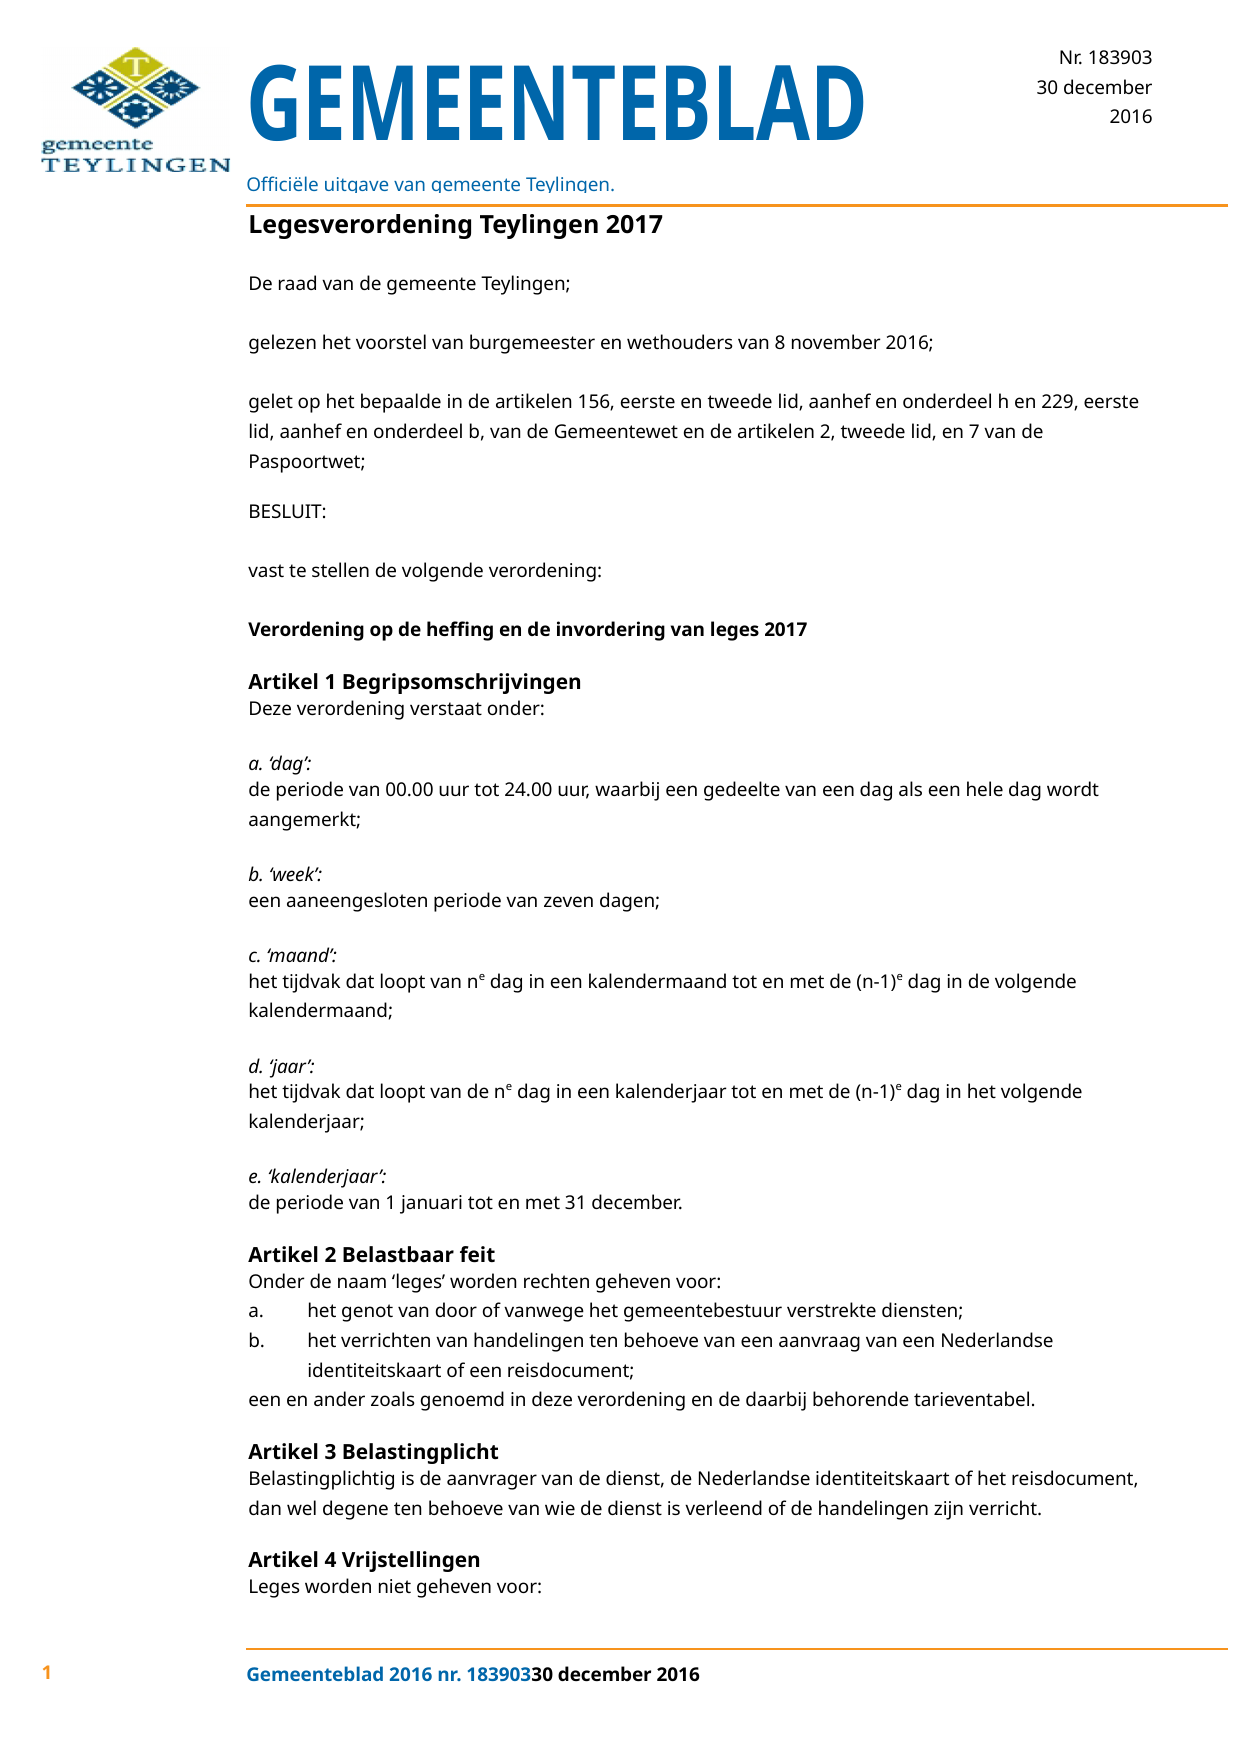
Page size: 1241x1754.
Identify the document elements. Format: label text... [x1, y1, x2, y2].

text Artikel 3 Belastingplicht [248, 1437, 1152, 1465]
list het verrichten van handelingen ten behoeve van een aanvraag van een Nederlandse identiteitskaart of een reisdocument; [248, 1327, 1152, 1383]
text c. ‘maand’: [248, 942, 1152, 968]
text gelezen het voorstel van burgemeester en wethouders van 8 november 2016; [248, 329, 1152, 355]
text d. ‘jaar’: [248, 1053, 1152, 1079]
text de periode van 00.00 uur tot 24.00 uur, waarbij een gedeelte van een dag als een hele dag wordt aangemerkt; [248, 776, 1152, 832]
text de periode van 1 januari tot en met 31 december. [248, 1189, 1152, 1215]
text Artikel 2 Belastbaar feit [248, 1240, 1152, 1268]
text De raad van de gemeente Teylingen; [248, 270, 1152, 296]
text a. ‘dag’: [248, 751, 1152, 776]
text Artikel 4 Vrijstellingen [248, 1545, 1152, 1574]
text Deze verordening verstaat onder: [248, 695, 1152, 721]
picture [41, 47, 231, 172]
text gelet op het bepaalde in de artikelen 156, eerste en tweede lid, aanhef en onderdeel h en 229, eerste lid, aanhef en onderdeel b, van de Gemeentewet en de artikelen 2, tweede lid, en 7 van de Paspoortwet; [248, 389, 1152, 473]
text Artikel 1 Begripsomschrijvingen [248, 667, 1152, 695]
text vast te stellen de volgende verordening: [248, 557, 1152, 583]
text Legesverordening Teylingen 2017 [248, 207, 1152, 241]
text b. ‘week’: [248, 861, 1152, 887]
text een aaneengesloten periode van zeven dagen; [248, 887, 1152, 913]
text Belastingplichtig is de aanvrager van de dienst, de Nederlandse identiteitskaart of het reisdocument, dan wel degene ten behoeve van wie de dienst is verleend of de handelingen zijn verricht. [248, 1465, 1152, 1521]
text BESLUIT: [248, 498, 1152, 524]
text een en ander zoals genoemd in deze verordening en de daarbij behorende tarieventabel. [248, 1386, 1152, 1412]
list het genot van door of vanwege het gemeentebestuur verstrekte diensten; [248, 1298, 1152, 1323]
text Onder de naam ‘leges’ worden rechten geheven voor: [248, 1268, 1152, 1294]
text het tijdvak dat loopt van de ne dag in een kalenderjaar tot en met de (n-1)e dag in het volgende kalenderjaar; [248, 1079, 1152, 1134]
text Verordening op de heffing en de invordering van leges 2017 [248, 616, 1152, 642]
text e. ‘kalenderjaar’: [248, 1163, 1152, 1189]
text Leges worden niet geheven voor: [248, 1574, 1152, 1599]
text het tijdvak dat loopt van ne dag in een kalendermaand tot en met de (n-1)e dag in de volgende kalendermaand; [248, 968, 1152, 1023]
